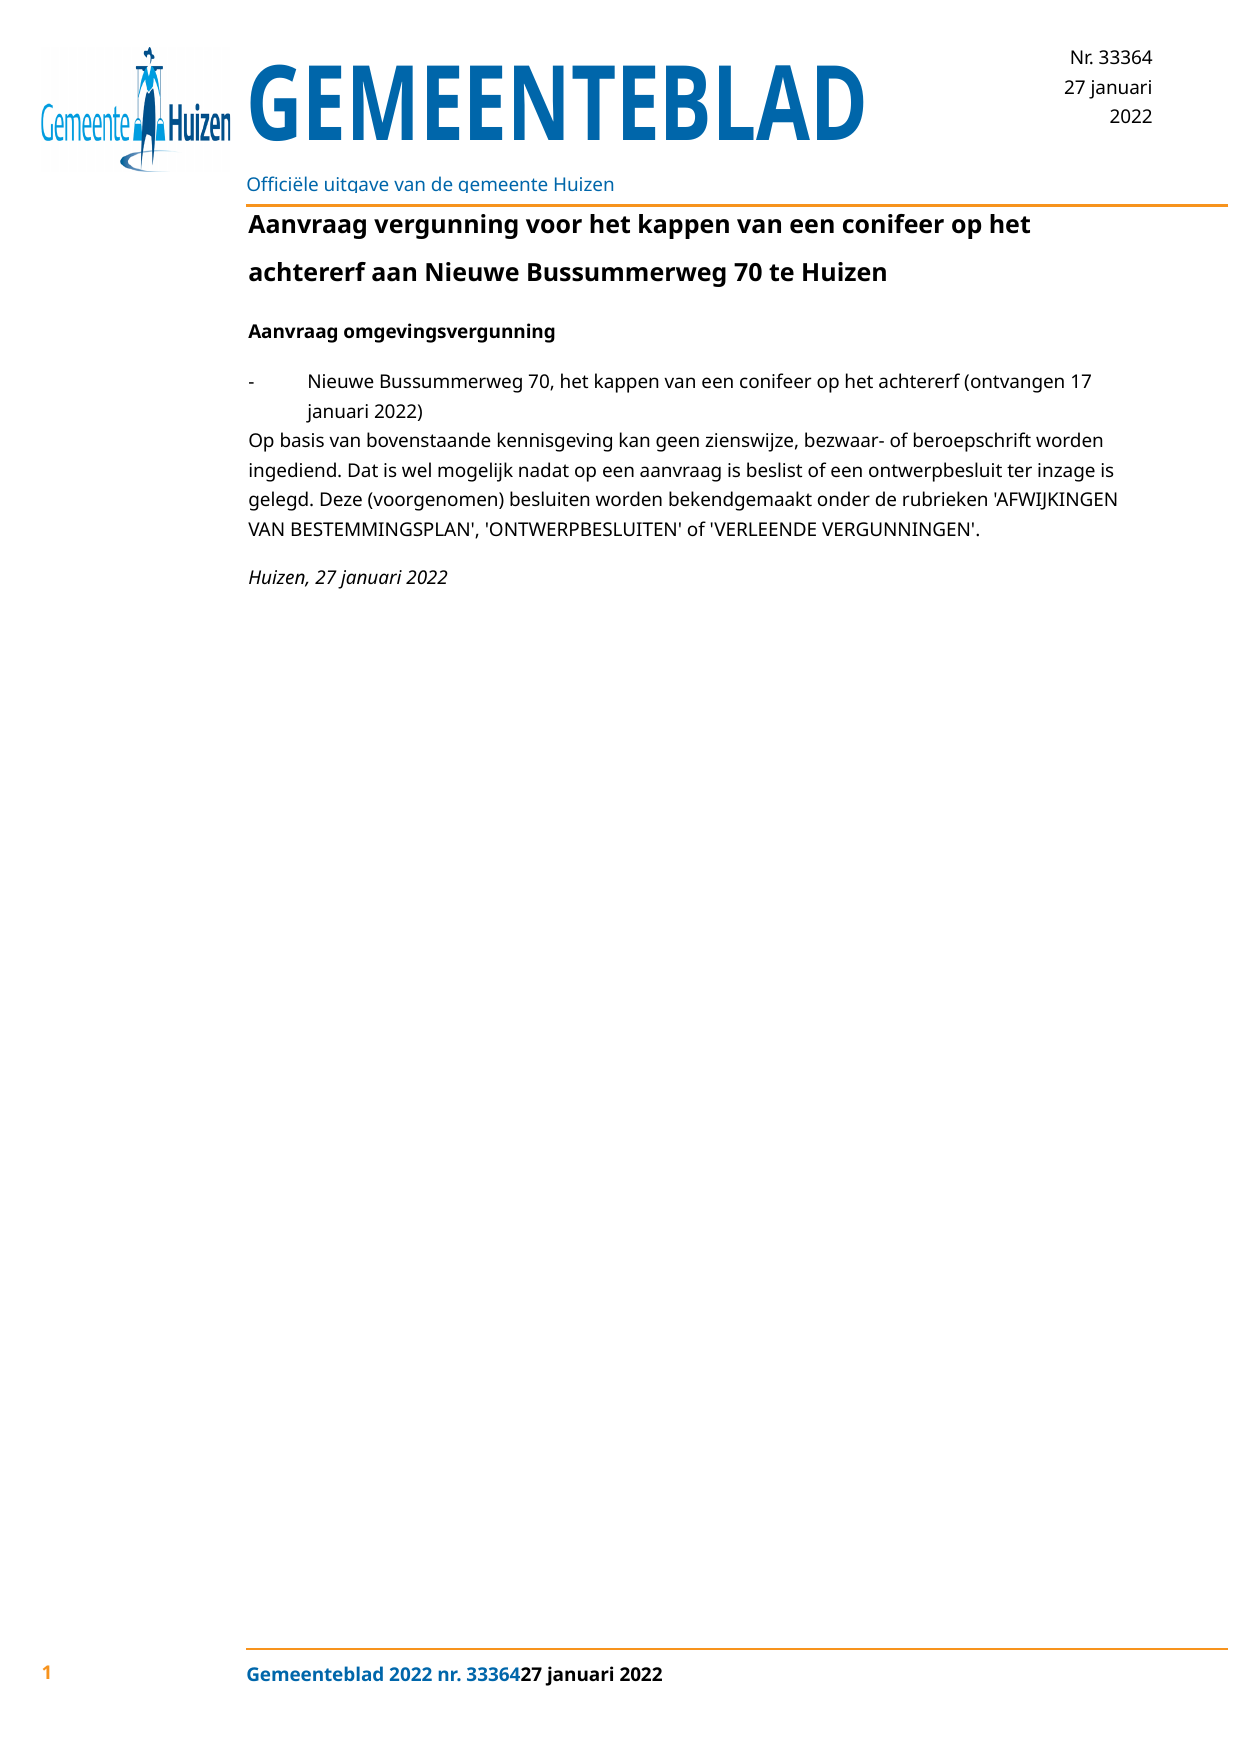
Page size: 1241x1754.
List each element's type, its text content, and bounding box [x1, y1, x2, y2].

text Op basis van bovenstaande kennisgeving kan geen zienswijze, bezwaar- of beroepschrift worden ingediend. Dat is wel mogelijk nadat op een aanvraag is beslist of een ontwerpbesluit ter inzage is gelegd. Deze (voorgenomen) besluiten worden bekendgemaakt onder de rubrieken 'AFWIJKINGEN VAN BESTEMMINGSPLAN', 'ONTWERPBESLUITEN' of 'VERLEENDE VERGUNNINGEN'. [248, 427, 1152, 542]
text Aanvraag omgevingsvergunning [248, 318, 1152, 344]
picture [41, 47, 231, 172]
text Aanvraag vergunning voor het kappen van een conifeer op het achtererf aan Nieuwe Bussummerweg 70 te Huizen [248, 207, 1152, 288]
list Nieuwe Bussummerweg 70, het kappen van een conifeer op het achtererf (ontvangen 17 januari 2022) [248, 368, 1152, 424]
text Huizen, 27 januari 2022 [248, 564, 1152, 590]
